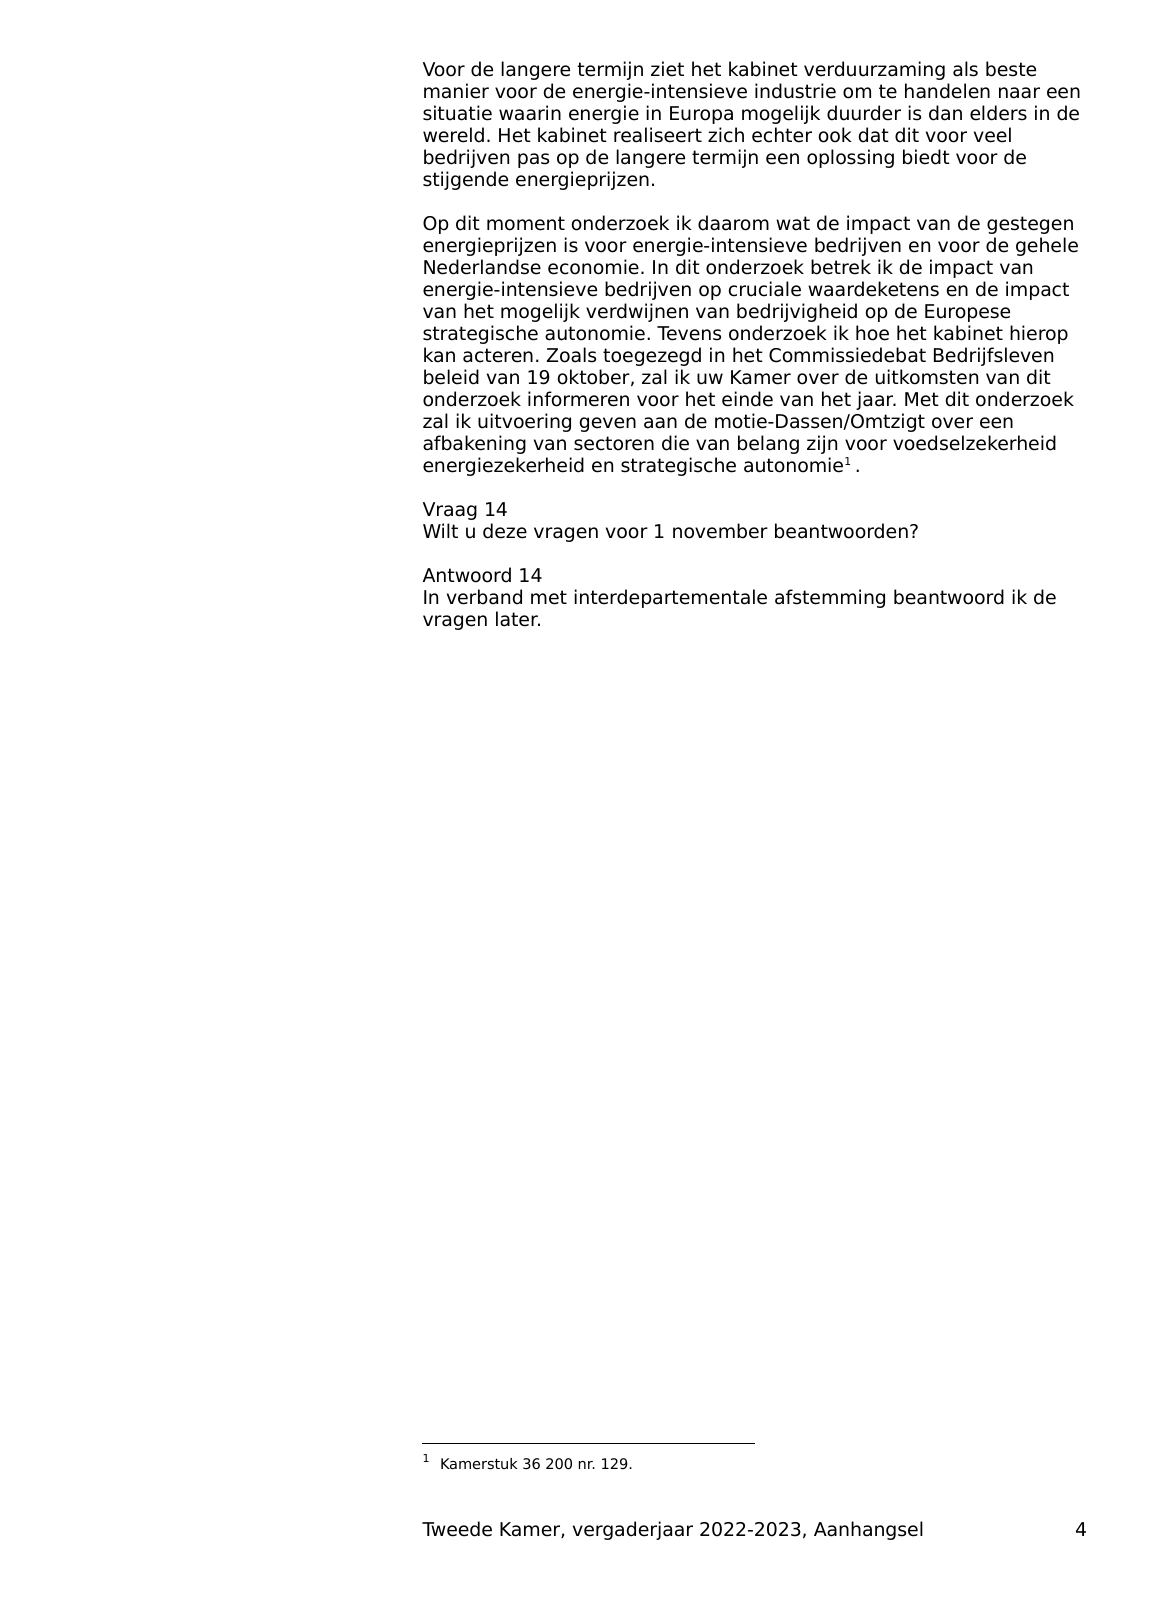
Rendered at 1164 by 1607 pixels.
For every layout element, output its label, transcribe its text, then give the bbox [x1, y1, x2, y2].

text In verband met interdepartementale afstemming beantwoord ik de vragen later. [422, 587, 1087, 631]
text Wilt u deze vragen voor 1 november beantwoorden? [422, 521, 1087, 543]
text Op dit moment onderzoek ik daarom wat de impact van de gestegen energieprijzen is voor energie-intensieve bedrijven en voor de gehele Nederlandse economie. In dit onderzoek betrek ik de impact van energie-intensieve bedrijven op cruciale waardeketens en de impact van het mogelijk verdwijnen van bedrijvigheid op de Europese strategische autonomie. Tevens onderzoek ik hoe het kabinet hierop kan acteren. Zoals toegezegd in het Commissiedebat Bedrijfsleven beleid van 19 oktober, zal ik uw Kamer over de uitkomsten van dit onderzoek informeren voor het einde van het jaar. Met dit onderzoek zal ik uitvoering geven aan de motie-Dassen/Omtzigt over een afbakening van sectoren die van belang zijn voor voedselzekerheid energiezekerheid en strategische autonomie. [422, 213, 1087, 477]
text Kamerstuk 36 200 nr. 129. [422, 1452, 1087, 1474]
text Antwoord 14 [422, 565, 1087, 587]
text Voor de langere termijn ziet het kabinet verduurzaming als beste manier voor de energie-intensieve industrie om te handelen naar een situatie waarin energie in Europa mogelijk duurder is dan elders in de wereld. Het kabinet realiseert zich echter ook dat dit voor veel bedrijven pas op de langere termijn een oplossing biedt voor de stijgende energieprijzen. [422, 59, 1087, 191]
text Vraag 14 [422, 499, 1087, 521]
